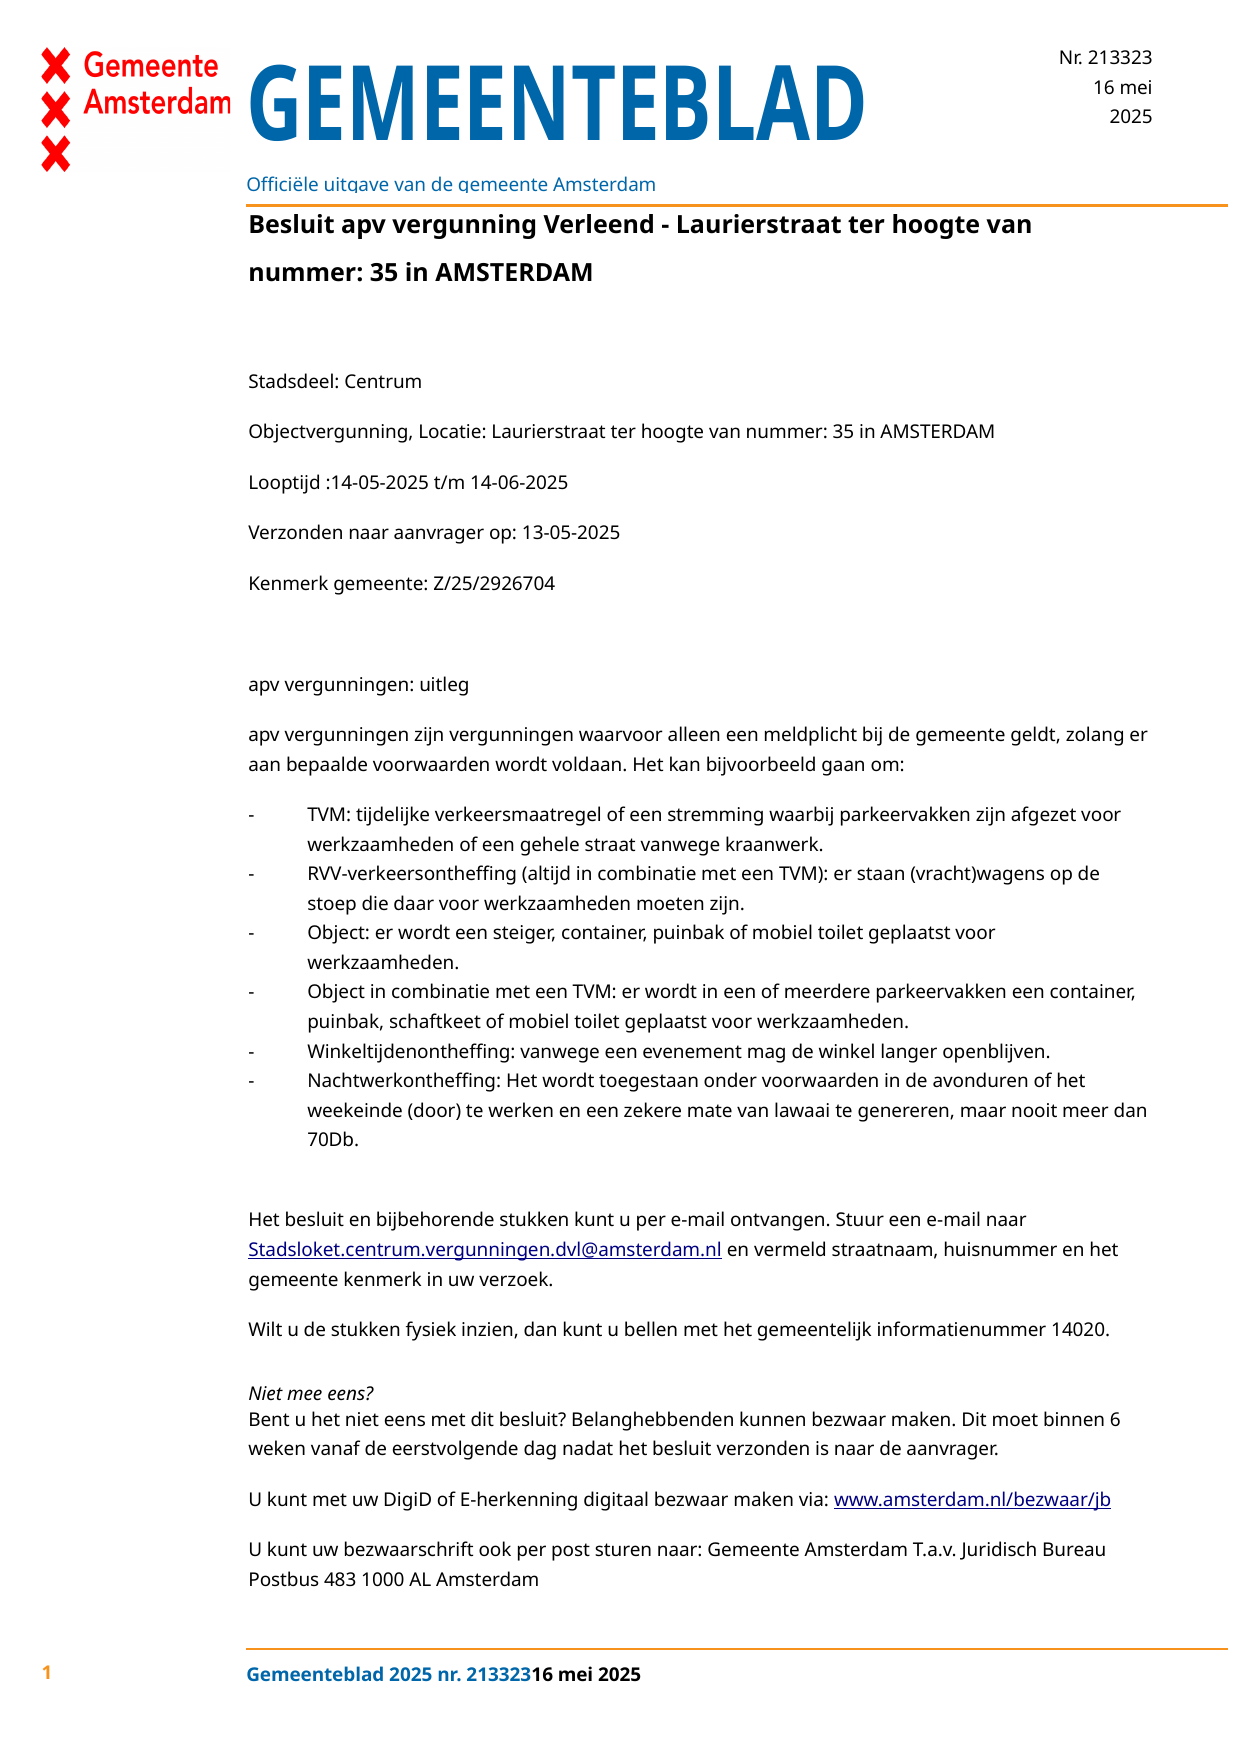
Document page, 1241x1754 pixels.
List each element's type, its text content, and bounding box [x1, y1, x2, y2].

text Objectvergunning, Locatie: Laurierstraat ter hoogte van nummer: 35 in AMSTERDAM [248, 419, 1152, 444]
text apv vergunningen: uitleg [248, 671, 1152, 697]
list RVV-verkeersontheffing (altijd in combinatie met een TVM): er staan (vracht)wagens op de stoep die daar voor werkzaamheden moeten zijn. [248, 860, 1152, 916]
text Verzonden naar aanvrager op: 13-05-2025 [248, 519, 1152, 545]
text Stadsdeel: Centrum [248, 368, 1152, 394]
text Kenmerk gemeente: Z/25/2926704 [248, 570, 1152, 596]
list Winkeltijdenontheffing: vanwege een evenement mag de winkel langer openblijven. [248, 1038, 1152, 1064]
text Wilt u de stukken fysiek inzien, dan kunt u bellen met het gemeentelijk informatienummer 14020. [248, 1316, 1152, 1342]
picture [41, 47, 231, 172]
text U kunt met uw DigiD of E-herkenning digitaal bezwaar maken via: www.amsterdam.nl/bezwaar/jb [248, 1486, 1152, 1512]
list Object in combinatie met een TVM: er wordt in een of meerdere parkeervakken een container, puinbak, schaftkeet of mobiel toilet geplaatst voor werkzaamheden. [248, 979, 1152, 1034]
text Looptijd :14-05-2025 t/m 14-06-2025 [248, 469, 1152, 495]
list Object: er wordt een steiger, container, puinbak of mobiel toilet geplaatst voor werkzaamheden. [248, 919, 1152, 975]
text apv vergunningen zijn vergunningen waarvoor alleen een meldplicht bij de gemeente geldt, zolang er aan bepaalde voorwaarden wordt voldaan. Het kan bijvoorbeeld gaan om: [248, 721, 1152, 777]
text U kunt uw bezwaarschrift ook per post sturen naar: Gemeente Amsterdam T.a.v. Juridisch Bureau Postbus 483 1000 AL Amsterdam [248, 1536, 1152, 1592]
list Nachtwerkontheffing: Het wordt toegestaan onder voorwaarden in de avonduren of het weekeinde (door) te werken en een zekere mate van lawaai te genereren, maar nooit meer dan 70Db. [248, 1067, 1152, 1152]
text Besluit apv vergunning Verleend - Laurierstraat ter hoogte van nummer: 35 in AMSTERDAM [248, 207, 1152, 288]
list TVM: tijdelijke verkeersmaatregel of een stremming waarbij parkeervakken zijn afgezet voor werkzaamheden of een gehele straat vanwege kraanwerk. [248, 801, 1152, 857]
text Bent u het niet eens met dit besluit? Belanghebbenden kunnen bezwaar maken. Dit moet binnen 6 weken vanaf de eerstvolgende dag nadat het besluit verzonden is naar de aanvrager. [248, 1406, 1152, 1461]
text Het besluit en bijbehorende stukken kunt u per e-mail ontvangen. Stuur een e-mail naar Stadsloket.centrum.vergunningen.dvl@amsterdam.nl en vermeld straatnaam, huisnummer en het gemeente kenmerk in uw verzoek. [248, 1207, 1152, 1292]
text Niet mee eens? [248, 1380, 1152, 1406]
